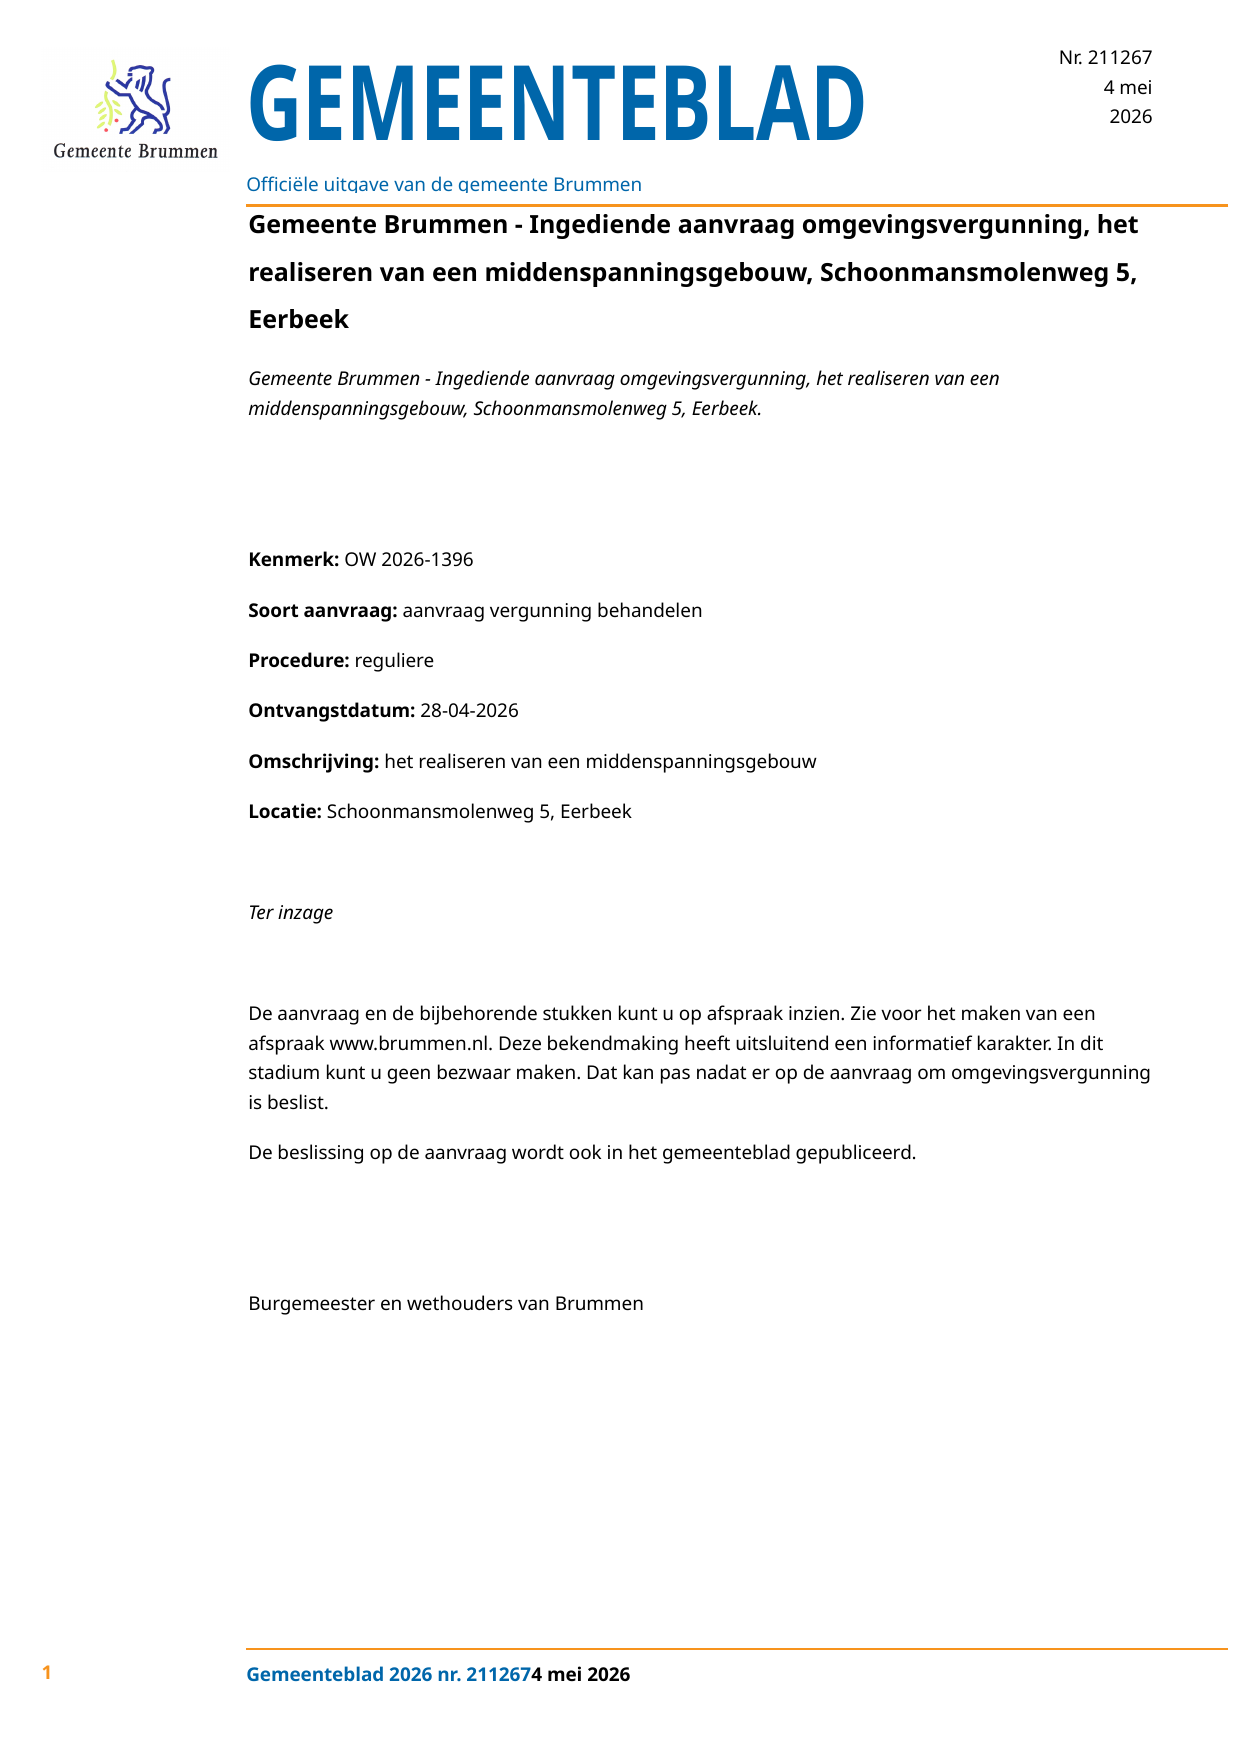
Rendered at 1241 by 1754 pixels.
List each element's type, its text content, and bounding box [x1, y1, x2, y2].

text De aanvraag en de bijbehorende stukken kunt u op afspraak inzien. Zie voor het maken van een afspraak www.brummen.nl. Deze bekendmaking heeft uitsluitend een informatief karakter. In dit stadium kunt u geen bezwaar maken. Dat kan pas nadat er op de aanvraag om omgevingsvergunning is beslist. [248, 1000, 1152, 1114]
text Kenmerk: OW 2026-1396 [248, 546, 1152, 572]
text Ter inzage [248, 899, 1152, 925]
text Omschrijving: het realiseren van een middenspanningsgebouw [248, 748, 1152, 774]
text Burgemeester en wethouders van Brummen [248, 1291, 1152, 1316]
text Soort aanvraag: aanvraag vergunning behandelen [248, 597, 1152, 622]
picture [41, 47, 231, 172]
text Ontvangstdatum: 28-04-2026 [248, 698, 1152, 723]
text Gemeente Brummen - Ingediende aanvraag omgevingsvergunning, het realiseren van een middenspanningsgebouw, Schoonmansmolenweg 5, Eerbeek. [248, 366, 1152, 421]
text Locatie: Schoonmansmolenweg 5, Eerbeek [248, 798, 1152, 824]
text Procedure: reguliere [248, 647, 1152, 673]
text De beslissing op de aanvraag wordt ook in het gemeenteblad gepubliceerd. [248, 1139, 1152, 1165]
text Gemeente Brummen - Ingediende aanvraag omgevingsvergunning, het realiseren van een middenspanningsgebouw, Schoonmansmolenweg 5, Eerbeek [248, 207, 1152, 336]
